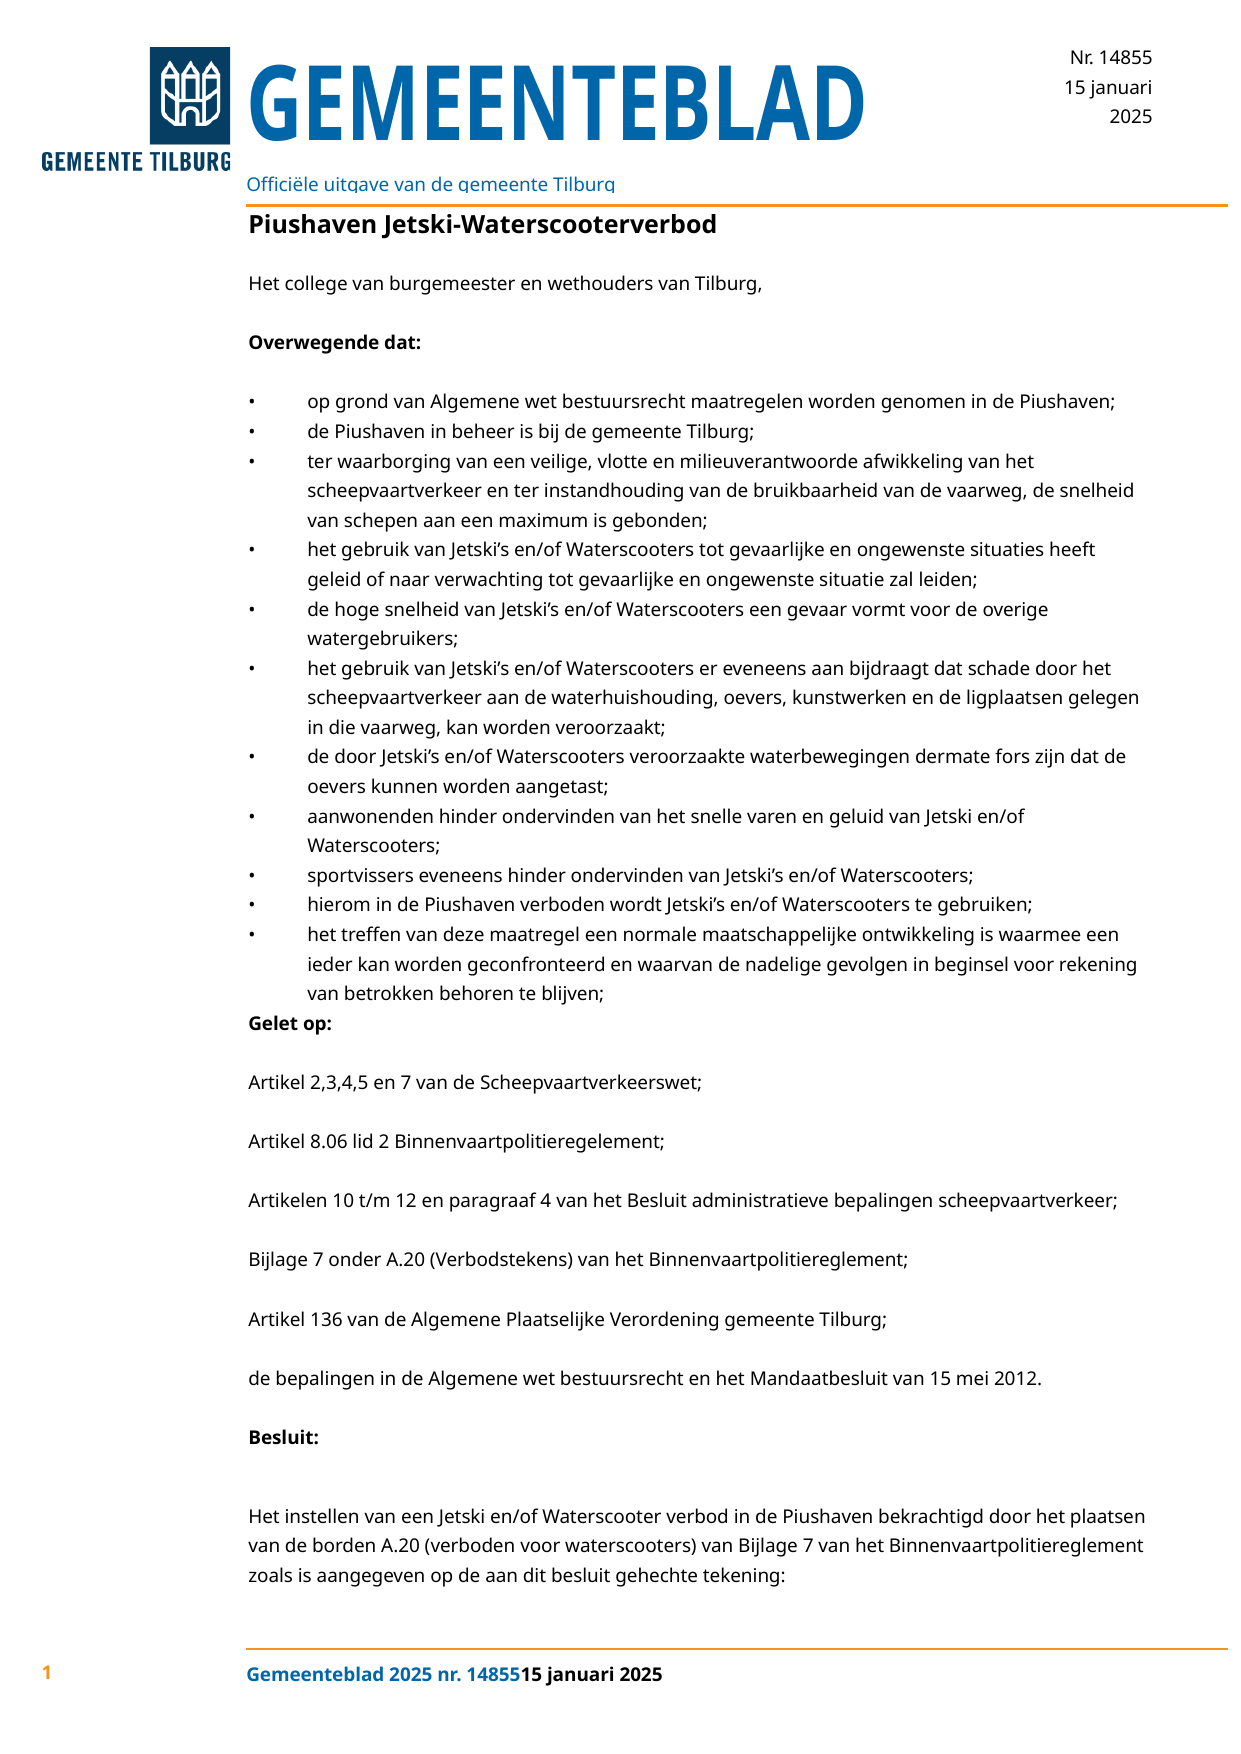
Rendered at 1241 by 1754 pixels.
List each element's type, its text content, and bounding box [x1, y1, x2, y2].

text Besluit: [248, 1424, 1152, 1450]
picture [41, 47, 231, 172]
list het gebruik van Jetski’s en/of Waterscooters tot gevaarlijke en ongewenste situaties heeft geleid of naar verwachting tot gevaarlijke en ongewenste situatie zal leiden; [248, 537, 1152, 592]
text Het college van burgemeester en wethouders van Tilburg, [248, 270, 1152, 296]
list de hoge snelheid van Jetski’s en/of Waterscooters een gevaar vormt voor de overige watergebruikers; [248, 596, 1152, 651]
text Gelet op: [248, 1010, 1152, 1036]
list sportvissers eveneens hinder ondervinden van Jetski’s en/of Waterscooters; [248, 862, 1152, 888]
list het treffen van deze maatregel een normale maatschappelijke ontwikkeling is waarmee een ieder kan worden geconfronteerd en waarvan de nadelige gevolgen in beginsel voor rekening van betrokken behoren te blijven; [248, 921, 1152, 1006]
text de bepalingen in de Algemene wet bestuursrecht en het Mandaatbesluit van 15 mei 2012. [248, 1365, 1152, 1391]
list de Piushaven in beheer is bij de gemeente Tilburg; [248, 418, 1152, 444]
text Artikel 136 van de Algemene Plaatselijke Verordening gemeente Tilburg; [248, 1306, 1152, 1331]
text Het instellen van een Jetski en/of Waterscooter verbod in de Piushaven bekrachtigd door het plaatsen van de borden A.20 (verboden voor waterscooters) van Bijlage 7 van het Binnenvaartpolitiereglement zoals is aangegeven op de aan dit besluit gehechte tekening: [248, 1503, 1152, 1588]
text Artikelen 10 t/m 12 en paragraaf 4 van het Besluit administratieve bepalingen scheepvaartverkeer; [248, 1187, 1152, 1213]
list hierom in de Piushaven verboden wordt Jetski’s en/of Waterscooters te gebruiken; [248, 892, 1152, 917]
text Piushaven Jetski-Waterscooterverbod [248, 207, 1152, 241]
list aanwonenden hinder ondervinden van het snelle varen en geluid van Jetski en/of Waterscooters; [248, 803, 1152, 858]
text Artikel 2,3,4,5 en 7 van de Scheepvaartverkeerswet; [248, 1069, 1152, 1095]
list op grond van Algemene wet bestuursrecht maatregelen worden genomen in de Piushaven; [248, 389, 1152, 414]
list het gebruik van Jetski’s en/of Waterscooters er eveneens aan bijdraagt dat schade door het scheepvaartverkeer aan de waterhuishouding, oevers, kunstwerken en de ligplaatsen gelegen in die vaarweg, kan worden veroorzaakt; [248, 655, 1152, 740]
text Overwegende dat: [248, 329, 1152, 355]
text Artikel 8.06 lid 2 Binnenvaartpolitieregelement; [248, 1128, 1152, 1154]
list ter waarborging van een veilige, vlotte en milieuverantwoorde afwikkeling van het scheepvaartverkeer en ter instandhouding van de bruikbaarheid van de vaarweg, de snelheid van schepen aan een maximum is gebonden; [248, 448, 1152, 533]
list de door Jetski’s en/of Waterscooters veroorzaakte waterbewegingen dermate fors zijn dat de oevers kunnen worden aangetast; [248, 744, 1152, 799]
text Bijlage 7 onder A.20 (Verbodstekens) van het Binnenvaartpolitiereglement; [248, 1247, 1152, 1272]
